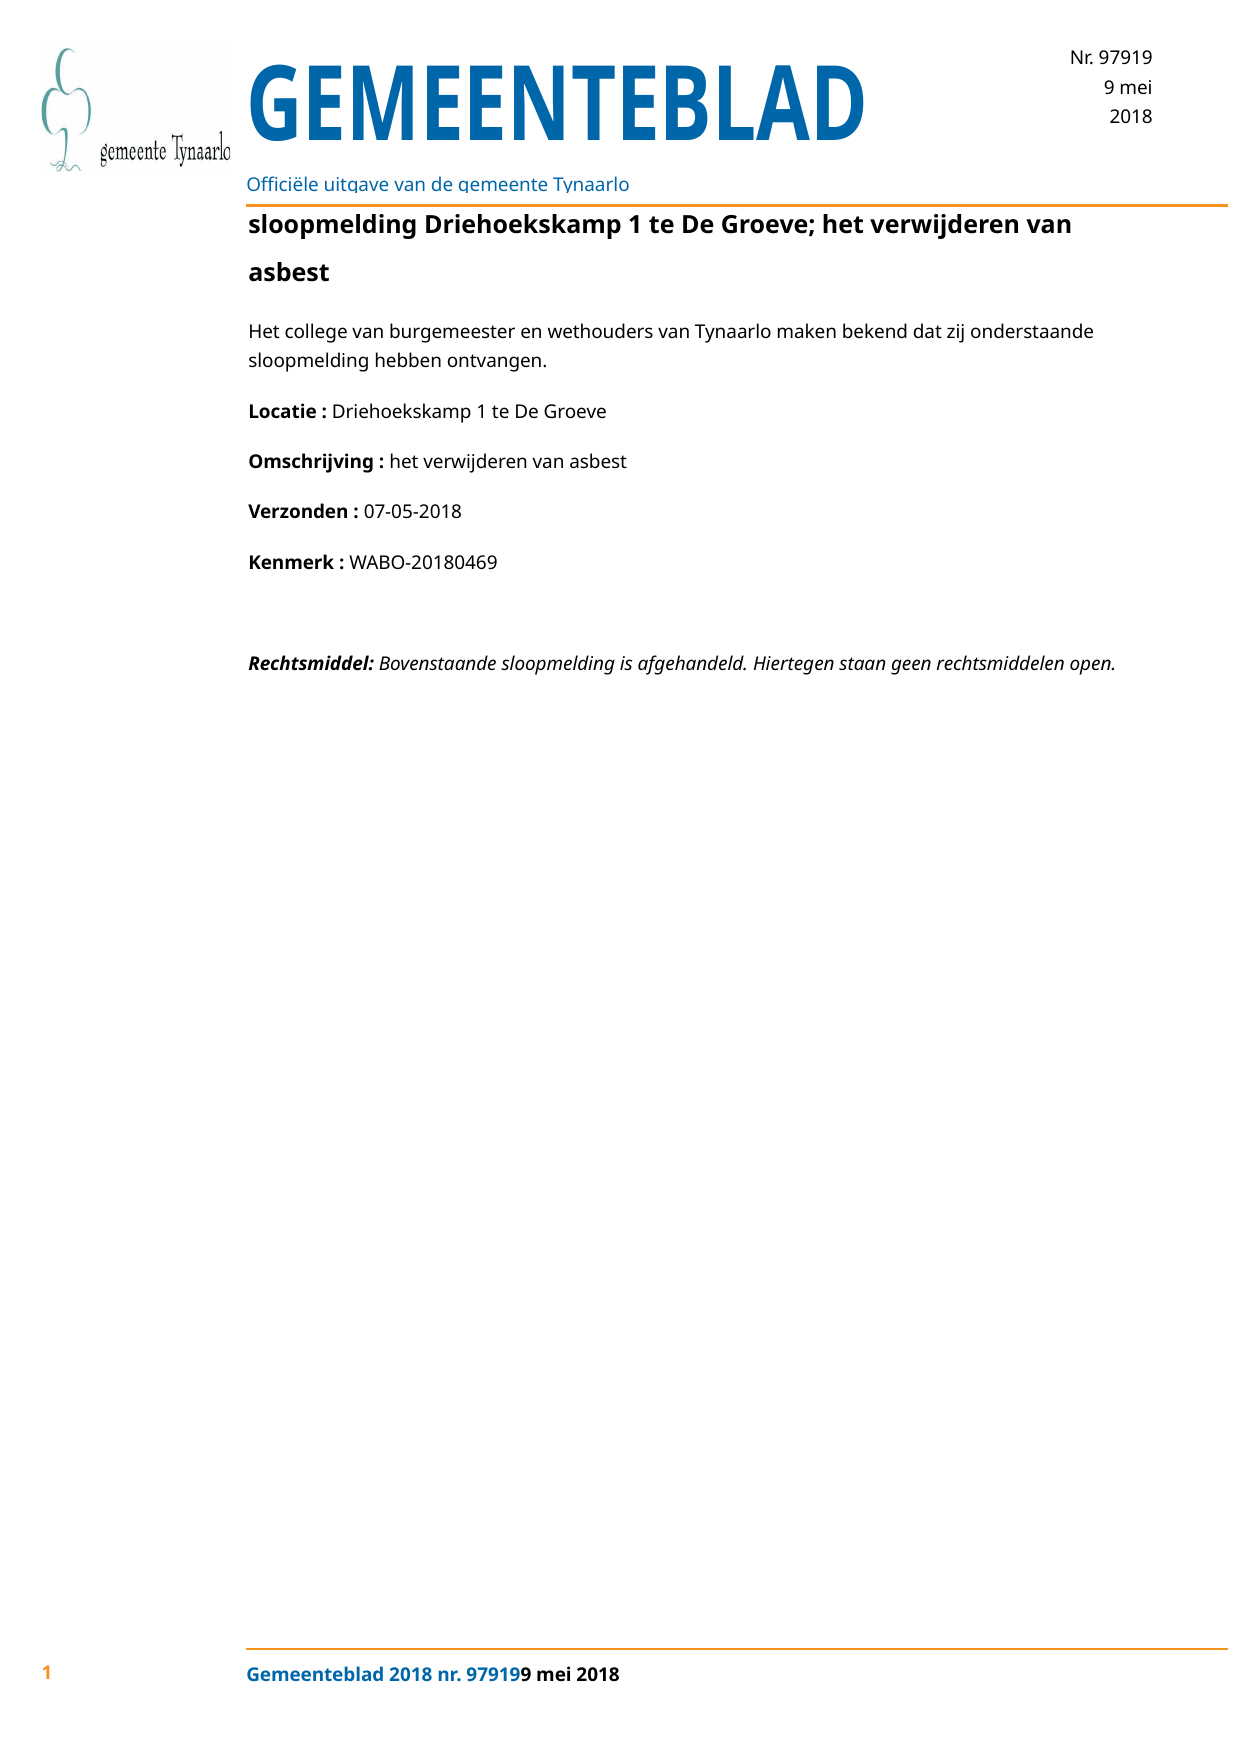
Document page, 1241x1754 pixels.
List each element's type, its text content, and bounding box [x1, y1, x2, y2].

text Het college van burgemeester en wethouders van Tynaarlo maken bekend dat zij onderstaande sloopmelding hebben ontvangen. [248, 318, 1152, 373]
text Kenmerk : WABO-20180469 [248, 549, 1152, 575]
text Omschrijving : het verwijderen van asbest [248, 448, 1152, 474]
text Verzonden : 07-05-2018 [248, 499, 1152, 524]
text Locatie : Driehoekskamp 1 te De Groeve [248, 398, 1152, 424]
text Rechtsmiddel: Bovenstaande sloopmelding is afgehandeld. Hiertegen staan geen rechtsmiddelen open. [248, 650, 1152, 676]
picture [41, 47, 231, 172]
text sloopmelding Driehoekskamp 1 te De Groeve; het verwijderen van asbest [248, 207, 1152, 288]
